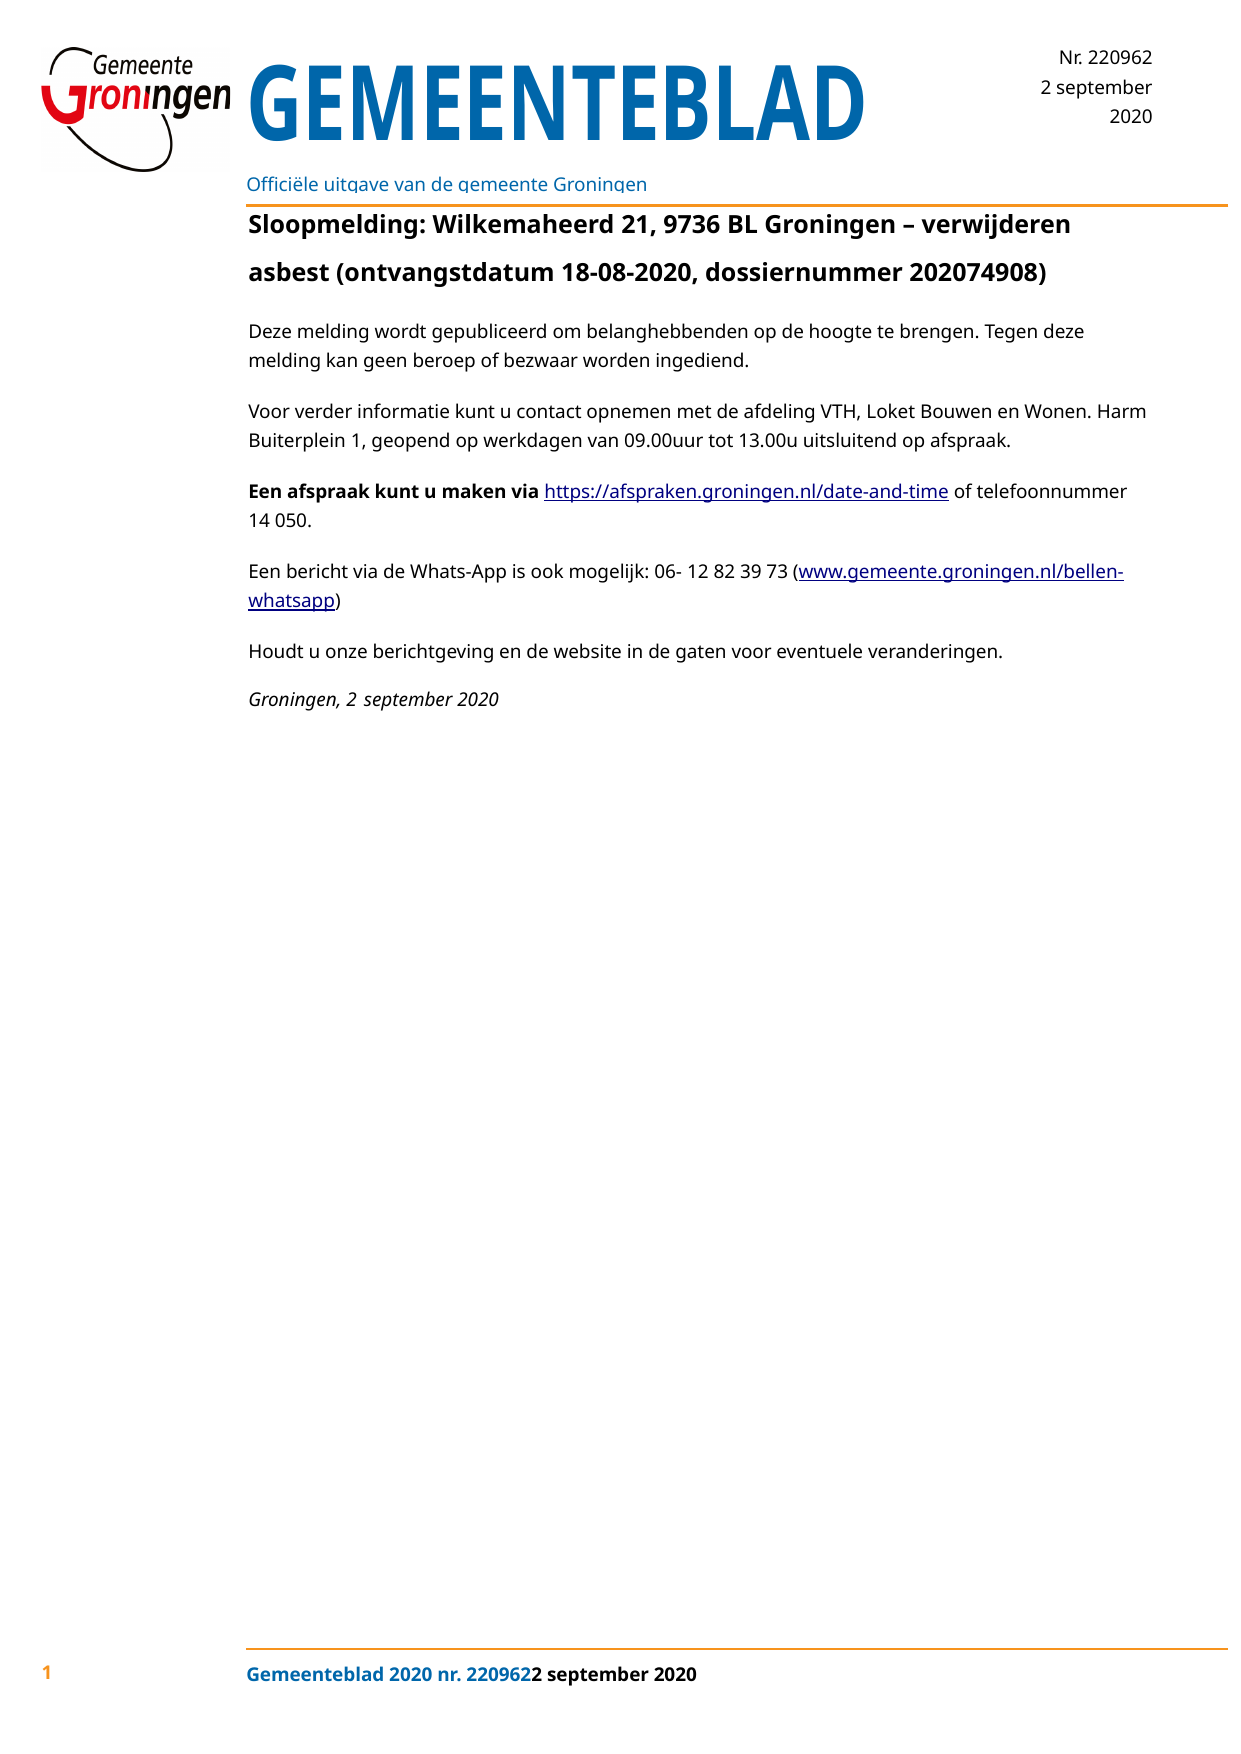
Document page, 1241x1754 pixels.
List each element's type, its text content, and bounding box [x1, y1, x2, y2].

text Voor verder informatie kunt u contact opnemen met de afdeling VTH, Loket Bouwen en Wonen. Harm Buiterplein 1, geopend op werkdagen van 09.00uur tot 13.00u uitsluitend op afspraak. [248, 398, 1152, 453]
text Houdt u onze berichtgeving en de website in de gaten voor eventuele veranderingen. [248, 638, 1152, 664]
text Groningen, 2 september 2020 [248, 686, 1152, 711]
picture [41, 47, 231, 172]
text Deze melding wordt gepubliceerd om belanghebbenden op de hoogte te brengen. Tegen deze melding kan geen beroep of bezwaar worden ingediend. [248, 318, 1152, 373]
text Een bericht via de Whats-App is ook mogelijk: 06- 12 82 39 73 (www.gemeente.groningen.nl/bellen-whatsapp) [248, 558, 1152, 613]
text Een afspraak kunt u maken via https://afspraken.groningen.nl/date-and-time of telefoonnummer 14 050. [248, 478, 1152, 533]
text Sloopmelding: Wilkemaheerd 21, 9736 BL Groningen – verwijderen asbest (ontvangstdatum 18-08-2020, dossiernummer 202074908) [248, 207, 1152, 288]
